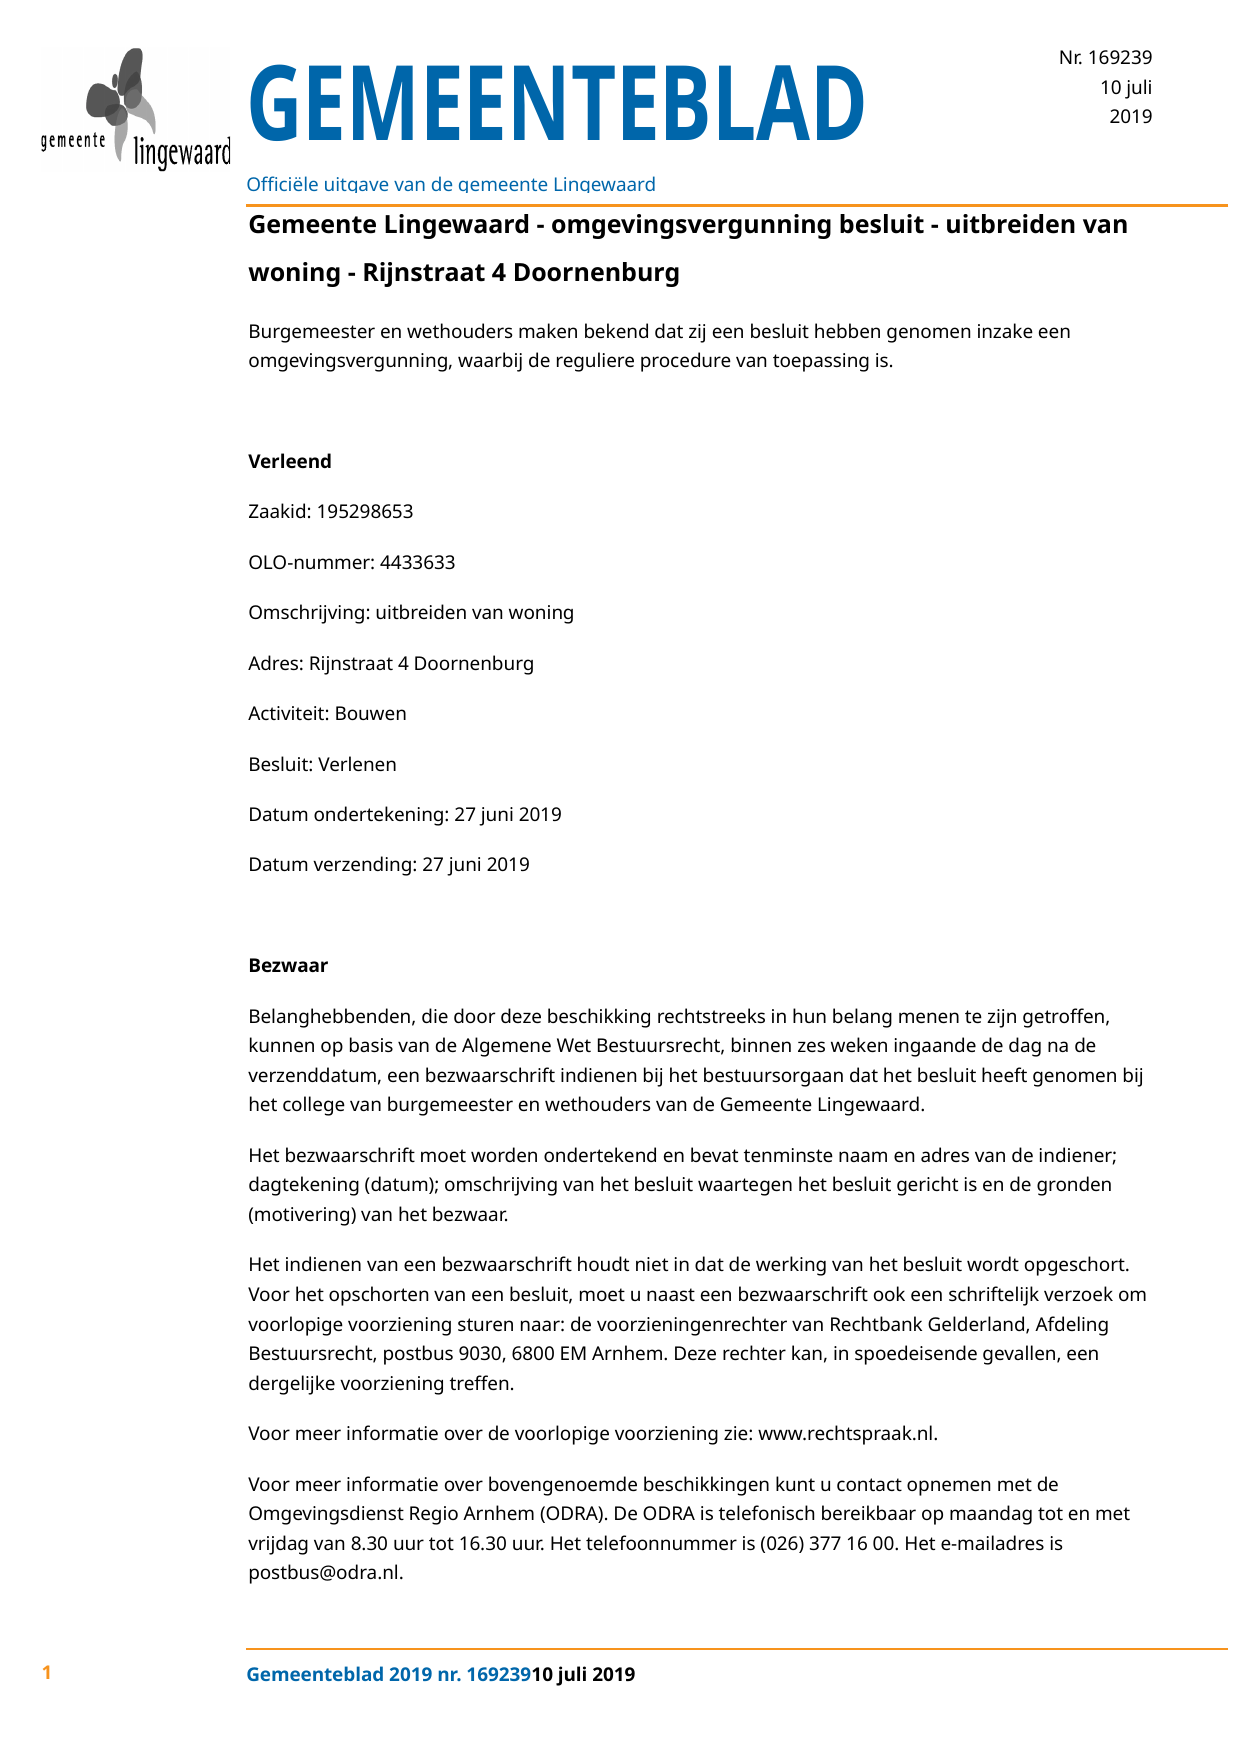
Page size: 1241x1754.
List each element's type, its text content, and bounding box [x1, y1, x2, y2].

text Datum ondertekening: 27 juni 2019 [248, 801, 1152, 827]
text Besluit: Verlenen [248, 751, 1152, 777]
text Activiteit: Bouwen [248, 700, 1152, 726]
text Het indienen van een bezwaarschrift houdt niet in dat de werking van het besluit wordt opgeschort. Voor het opschorten van een besluit, moet u naast een bezwaarschrift ook een schriftelijk verzoek om voorlopige voorziening sturen naar: de voorzieningenrechter van Rechtbank Gelderland, Afdeling Bestuursrecht, postbus 9030, 6800 EM Arnhem. Deze rechter kan, in spoedeisende gevallen, een dergelijke voorziening treffen. [248, 1252, 1152, 1396]
picture [41, 47, 231, 172]
text Adres: Rijnstraat 4 Doornenburg [248, 650, 1152, 676]
text Voor meer informatie over de voorlopige voorziening zie: www.rechtspraak.nl. [248, 1420, 1152, 1446]
text Zaakid: 195298653 [248, 499, 1152, 524]
text Bezwaar [248, 952, 1152, 978]
text Datum verzending: 27 juni 2019 [248, 852, 1152, 877]
text Burgemeester en wethouders maken bekend dat zij een besluit hebben genomen inzake een omgevingsvergunning, waarbij de reguliere procedure van toepassing is. [248, 318, 1152, 373]
text Omschrijving: uitbreiden van woning [248, 599, 1152, 625]
text Gemeente Lingewaard - omgevingsvergunning besluit - uitbreiden van woning - Rijnstraat 4 Doornenburg [248, 207, 1152, 288]
text Belanghebbenden, die door deze beschikking rechtstreeks in hun belang menen te zijn getroffen, kunnen op basis van de Algemene Wet Bestuursrecht, binnen zes weken ingaande de dag na de verzenddatum, een bezwaarschrift indienen bij het bestuursorgaan dat het besluit heeft genomen bij het college van burgemeester en wethouders van de Gemeente Lingewaard. [248, 1003, 1152, 1117]
text OLO-nummer: 4433633 [248, 549, 1152, 575]
text Het bezwaarschrift moet worden ondertekend en bevat tenminste naam en adres van de indiener; dagtekening (datum); omschrijving van het besluit waartegen het besluit gericht is en de gronden (motivering) van het bezwaar. [248, 1142, 1152, 1227]
text Voor meer informatie over bovengenoemde beschikkingen kunt u contact opnemen met de Omgevingsdienst Regio Arnhem (ODRA). De ODRA is telefonisch bereikbaar op maandag tot en met vrijdag van 8.30 uur tot 16.30 uur. Het telefoonnummer is (026) 377 16 00. Het e-mailadres is postbus@odra.nl. [248, 1471, 1152, 1585]
text Verleend [248, 448, 1152, 474]
